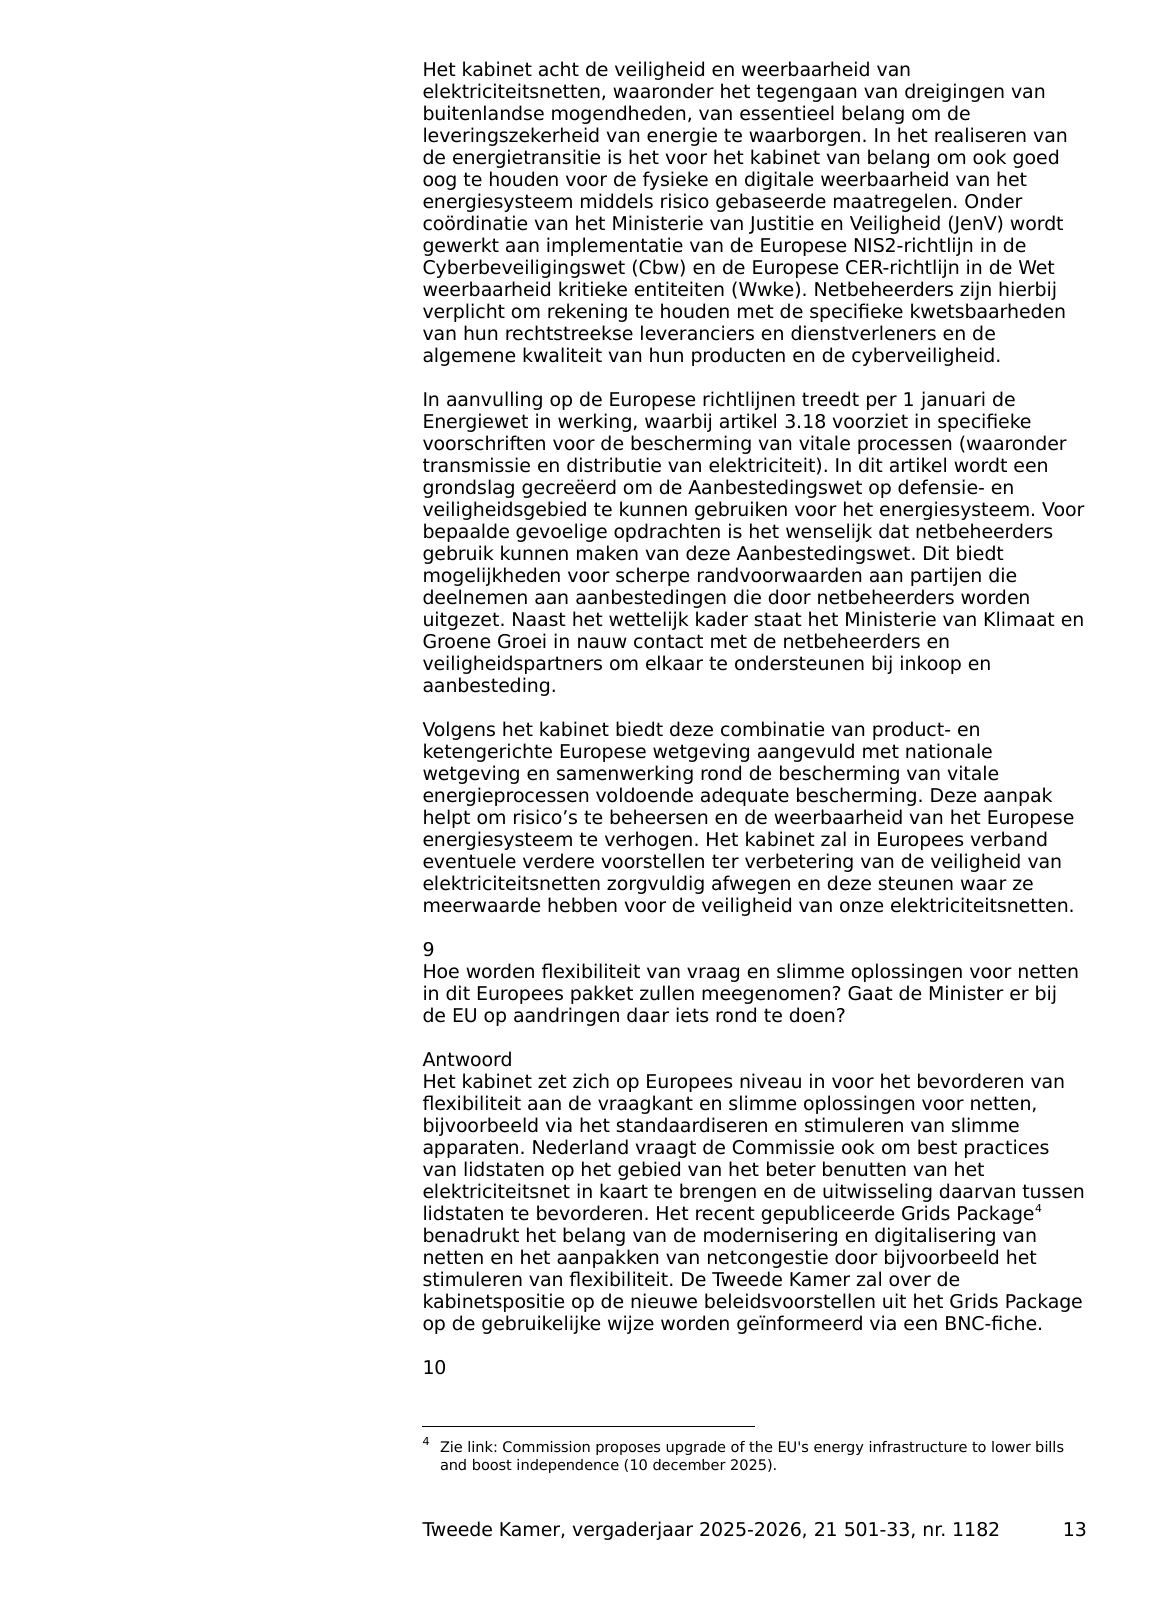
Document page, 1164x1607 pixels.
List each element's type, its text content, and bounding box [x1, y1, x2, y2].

text Het kabinet acht de veiligheid en weerbaarheid van elektriciteitsnetten, waaronder het tegengaan van dreigingen van buitenlandse mogendheden, van essentieel belang om de leveringszekerheid van energie te waarborgen. In het realiseren van de energietransitie is het voor het kabinet van belang om ook goed oog te houden voor de fysieke en digitale weerbaarheid van het energiesysteem middels risico gebaseerde maatregelen. Onder coördinatie van het Ministerie van Justitie en Veiligheid (JenV) wordt gewerkt aan implementatie van de Europese NIS2-richtlijn in de Cyberbeveiligingswet (Cbw) en de Europese CER-richtlijn in de Wet weerbaarheid kritieke entiteiten (Wwke). Netbeheerders zijn hierbij verplicht om rekening te houden met de specifieke kwetsbaarheden van hun rechtstreekse leveranciers en dienstverleners en de algemene kwaliteit van hun producten en de cyberveiligheid. [422, 59, 1087, 367]
text 10 [422, 1357, 1087, 1379]
text Het kabinet zet zich op Europees niveau in voor het bevorderen van flexibiliteit aan de vraagkant en slimme oplossingen voor netten, bijvoorbeeld via het standaardiseren en stimuleren van slimme apparaten. Nederland vraagt de Commissie ook om best practices van lidstaten op het gebied van het beter benutten van het elektriciteitsnet in kaart te brengen en de uitwisseling daarvan tussen lidstaten te bevorderen. Het recent gepubliceerde Grids Package benadrukt het belang van de modernisering en digitalisering van netten en het aanpakken van netcongestie door bijvoorbeeld het stimuleren van flexibiliteit. De Tweede Kamer zal over de kabinetspositie op de nieuwe beleidsvoorstellen uit het Grids Package op de gebruikelijke wijze worden geïnformeerd via een BNC-fiche. [422, 1071, 1087, 1335]
text Volgens het kabinet biedt deze combinatie van product- en ketengerichte Europese wetgeving aangevuld met nationale wetgeving en samenwerking rond de bescherming van vitale energieprocessen voldoende adequate bescherming. Deze aanpak helpt om risico’s te beheersen en de weerbaarheid van het Europese energiesysteem te verhogen. Het kabinet zal in Europees verband eventuele verdere voorstellen ter verbetering van de veiligheid van elektriciteitsnetten zorgvuldig afwegen en deze steunen waar ze meerwaarde hebben voor de veiligheid van onze elektriciteitsnetten. [422, 719, 1087, 917]
text Antwoord [422, 1049, 1087, 1071]
text 9 [422, 939, 1087, 961]
text Hoe worden flexibiliteit van vraag en slimme oplossingen voor netten in dit Europees pakket zullen meegenomen? Gaat de Minister er bij de EU op aandringen daar iets rond te doen? [422, 961, 1087, 1027]
text Zie link: Commission proposes upgrade of the EU's energy infrastructure to lower bills and boost independence (10 december 2025). [422, 1435, 1087, 1474]
text In aanvulling op de Europese richtlijnen treedt per 1 januari de Energiewet in werking, waarbij artikel 3.18 voorziet in specifieke voorschriften voor de bescherming van vitale processen (waaronder transmissie en distributie van elektriciteit). In dit artikel wordt een grondslag gecreëerd om de Aanbestedingswet op defensie- en veiligheidsgebied te kunnen gebruiken voor het energiesysteem. Voor bepaalde gevoelige opdrachten is het wenselijk dat netbeheerders gebruik kunnen maken van deze Aanbestedingswet. Dit biedt mogelijkheden voor scherpe randvoorwaarden aan partijen die deelnemen aan aanbestedingen die door netbeheerders worden uitgezet. Naast het wettelijk kader staat het Ministerie van Klimaat en Groene Groei in nauw contact met de netbeheerders en veiligheidspartners om elkaar te ondersteunen bij inkoop en aanbesteding. [422, 389, 1087, 697]
